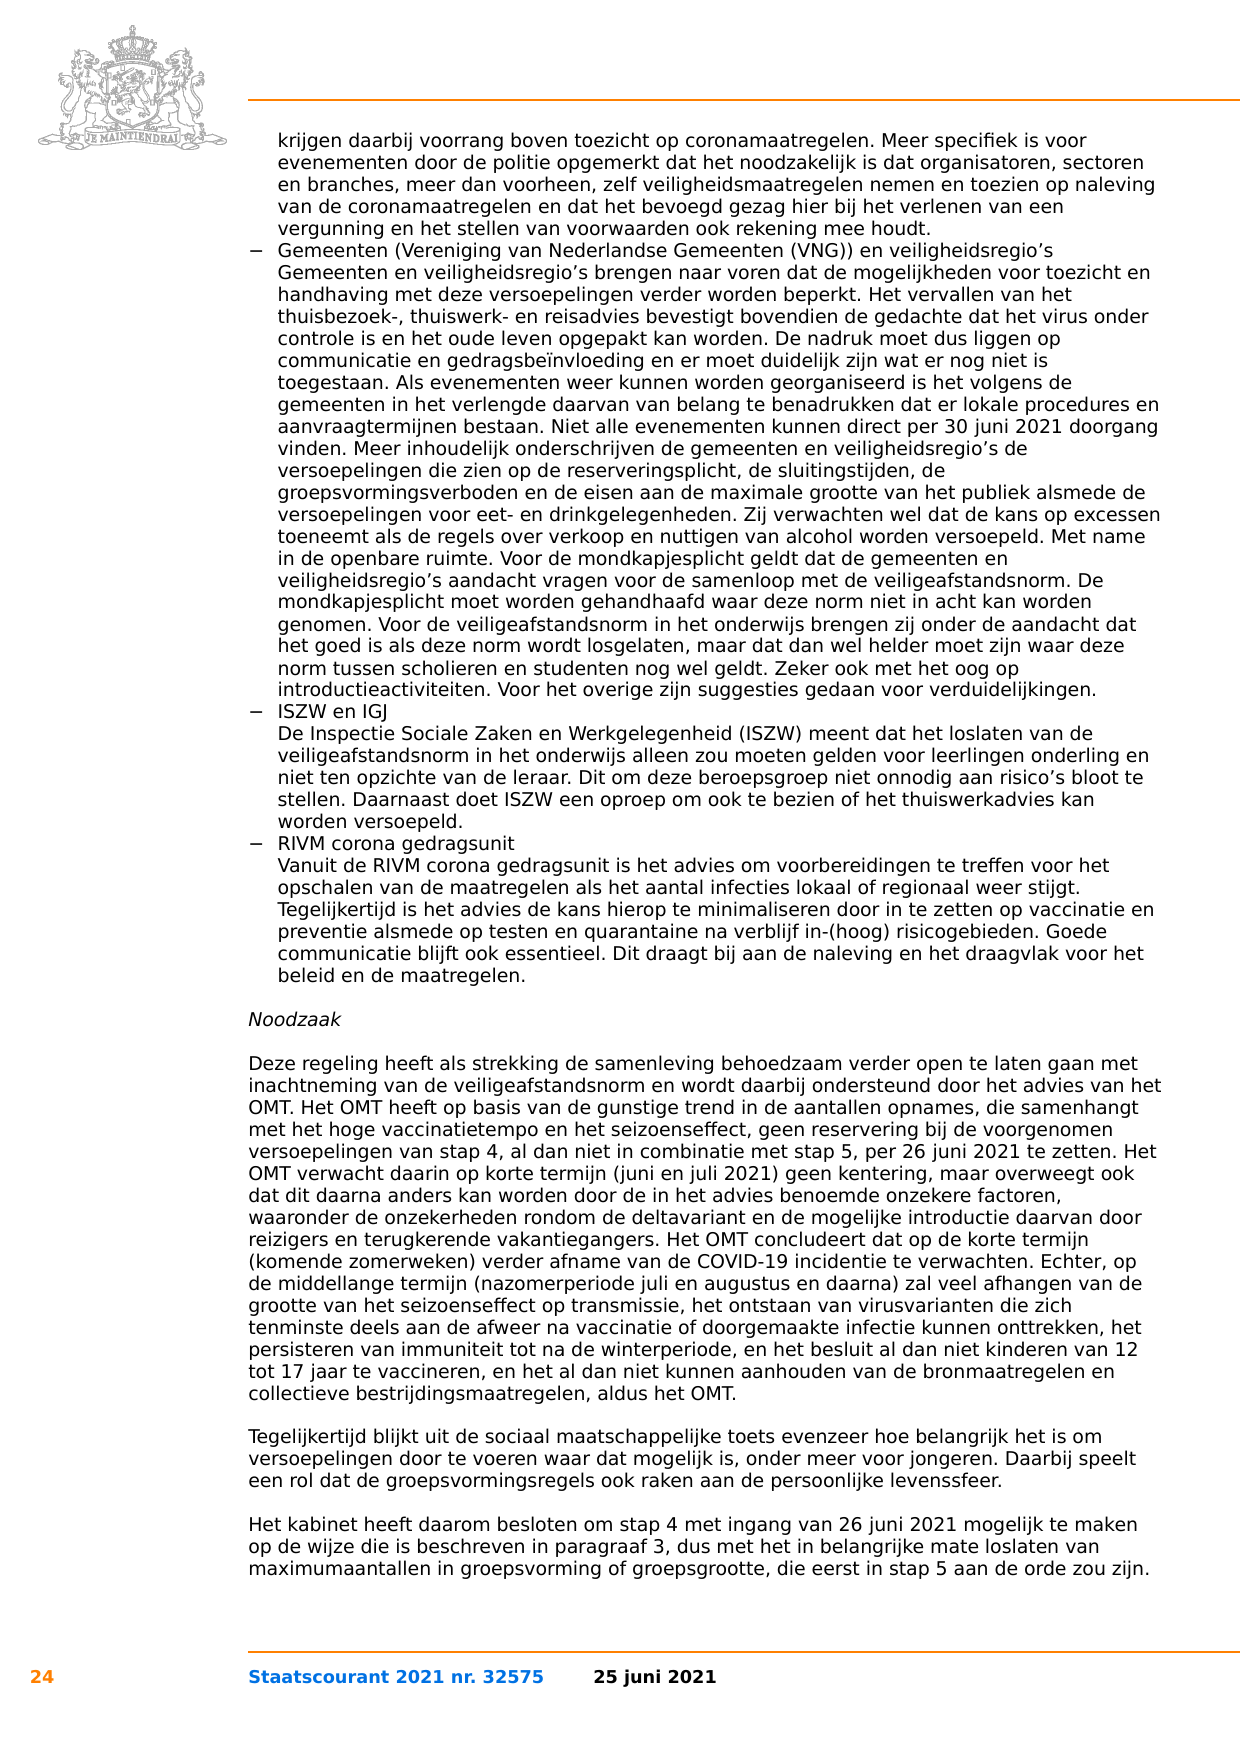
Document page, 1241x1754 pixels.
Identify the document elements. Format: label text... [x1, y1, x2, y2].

text − RIVM corona gedragsunit [248, 833, 1163, 855]
picture [38, 25, 227, 150]
text Vanuit de RIVM corona gedragsunit is het advies om voorbereidingen te treffen voor het opschalen van de maatregelen als het aantal infecties lokaal of regionaal weer stijgt. Tegelijkertijd is het advies de kans hierop te minimaliseren door in te zetten op vaccinatie en preventie alsmede op testen en quarantaine na verblijf in-(hoog) risicogebieden. Goede communicatie blijft ook essentieel. Dit draagt bij aan de naleving en het draagvlak voor het beleid en de maatregelen. [277, 855, 1163, 987]
text Gemeenten en veiligheidsregio’s brengen naar voren dat de mogelijkheden voor toezicht en handhaving met deze versoepelingen verder worden beperkt. Het vervallen van het thuisbezoek-, thuiswerk- en reisadvies bevestigt bovendien de gedachte dat het virus onder controle is en het oude leven opgepakt kan worden. De nadruk moet dus liggen op communicatie en gedragsbeïnvloeding en er moet duidelijk zijn wat er nog niet is toegestaan. Als evenementen weer kunnen worden georganiseerd is het volgens de gemeenten in het verlengde daarvan van belang te benadrukken dat er lokale procedures en aanvraagtermijnen bestaan. Niet alle evenementen kunnen direct per 30 juni 2021 doorgang vinden. Meer inhoudelijk onderschrijven de gemeenten en veiligheidsregio’s de versoepelingen die zien op de reserveringsplicht, de sluitingstijden, de groepsvormingsverboden en de eisen aan de maximale grootte van het publiek alsmede de versoepelingen voor eet- en drinkgelegenheden. Zij verwachten wel dat de kans op excessen toeneemt als de regels over verkoop en nuttigen van alcohol worden versoepeld. Met name in de openbare ruimte. Voor de mondkapjesplicht geldt dat de gemeenten en veiligheidsregio’s aandacht vragen voor de samenloop met de veiligeafstandsnorm. De mondkapjesplicht moet worden gehandhaafd waar deze norm niet in acht kan worden genomen. Voor de veiligeafstandsnorm in het onderwijs brengen zij onder de aandacht dat het goed is als deze norm wordt losgelaten, maar dat dan wel helder moet zijn waar deze norm tussen scholieren en studenten nog wel geldt. Zeker ook met het oog op introductieactiviteiten. Voor het overige zijn suggesties gedaan voor verduidelijkingen. [277, 262, 1163, 701]
text Het kabinet heeft daarom besloten om stap 4 met ingang van 26 juni 2021 mogelijk te maken op de wijze die is beschreven in paragraaf 3, dus met het in belangrijke mate loslaten van maximumaantallen in groepsvorming of groepsgrootte, die eerst in stap 5 aan de orde zou zijn. [248, 1514, 1163, 1580]
text Deze regeling heeft als strekking de samenleving behoedzaam verder open te laten gaan met inachtneming van de veiligeafstandsnorm en wordt daarbij ondersteund door het advies van het OMT. Het OMT heeft op basis van de gunstige trend in de aantallen opnames, die samenhangt met het hoge vaccinatietempo en het seizoenseffect, geen reservering bij de voorgenomen versoepelingen van stap 4, al dan niet in combinatie met stap 5, per 26 juni 2021 te zetten. Het OMT verwacht daarin op korte termijn (juni en juli 2021) geen kentering, maar overweegt ook dat dit daarna anders kan worden door de in het advies benoemde onzekere factoren, waaronder de onzekerheden rondom de deltavariant en de mogelijke introductie daarvan door reizigers en terugkerende vakantiegangers. Het OMT concludeert dat op de korte termijn (komende zomerweken) verder afname van de COVID-19 incidentie te verwachten. Echter, op de middellange termijn (nazomerperiode juli en augustus en daarna) zal veel afhangen van de grootte van het seizoenseffect op transmissie, het ontstaan van virusvarianten die zich tenminste deels aan de afweer na vaccinatie of doorgemaakte infectie kunnen onttrekken, het persisteren van immuniteit tot na de winterperiode, en het besluit al dan niet kinderen van 12 tot 17 jaar te vaccineren, en het al dan niet kunnen aanhouden van de bronmaatregelen en collectieve bestrijdingsmaatregelen, aldus het OMT. [248, 1053, 1163, 1404]
text Tegelijkertijd blijkt uit de sociaal maatschappelijke toets evenzeer hoe belangrijk het is om versoepelingen door te voeren waar dat mogelijk is, onder meer voor jongeren. Daarbij speelt een rol dat de groepsvormingsregels ook raken aan de persoonlijke levenssfeer. [248, 1426, 1163, 1492]
text De Inspectie Sociale Zaken en Werkgelegenheid (ISZW) meent dat het loslaten van de veiligeafstandsnorm in het onderwijs alleen zou moeten gelden voor leerlingen onderling en niet ten opzichte van de leraar. Dit om deze beroepsgroep niet onnodig aan risico’s bloot te stellen. Daarnaast doet ISZW een oproep om ook te bezien of het thuiswerkadvies kan worden versoepeld. [277, 723, 1163, 833]
subtitle Noodzaak [248, 1009, 1163, 1031]
text − ISZW en IGJ [248, 701, 1163, 723]
text − Gemeenten (Vereniging van Nederlandse Gemeenten (VNG)) en veiligheidsregio’s [248, 240, 1163, 262]
text krijgen daarbij voorrang boven toezicht op coronamaatregelen. Meer specifiek is voor evenementen door de politie opgemerkt dat het noodzakelijk is dat organisatoren, sectoren en branches, meer dan voorheen, zelf veiligheidsmaatregelen nemen en toezien op naleving van de coronamaatregelen en dat het bevoegd gezag hier bij het verlenen van een vergunning en het stellen van voorwaarden ook rekening mee houdt. [277, 130, 1163, 240]
